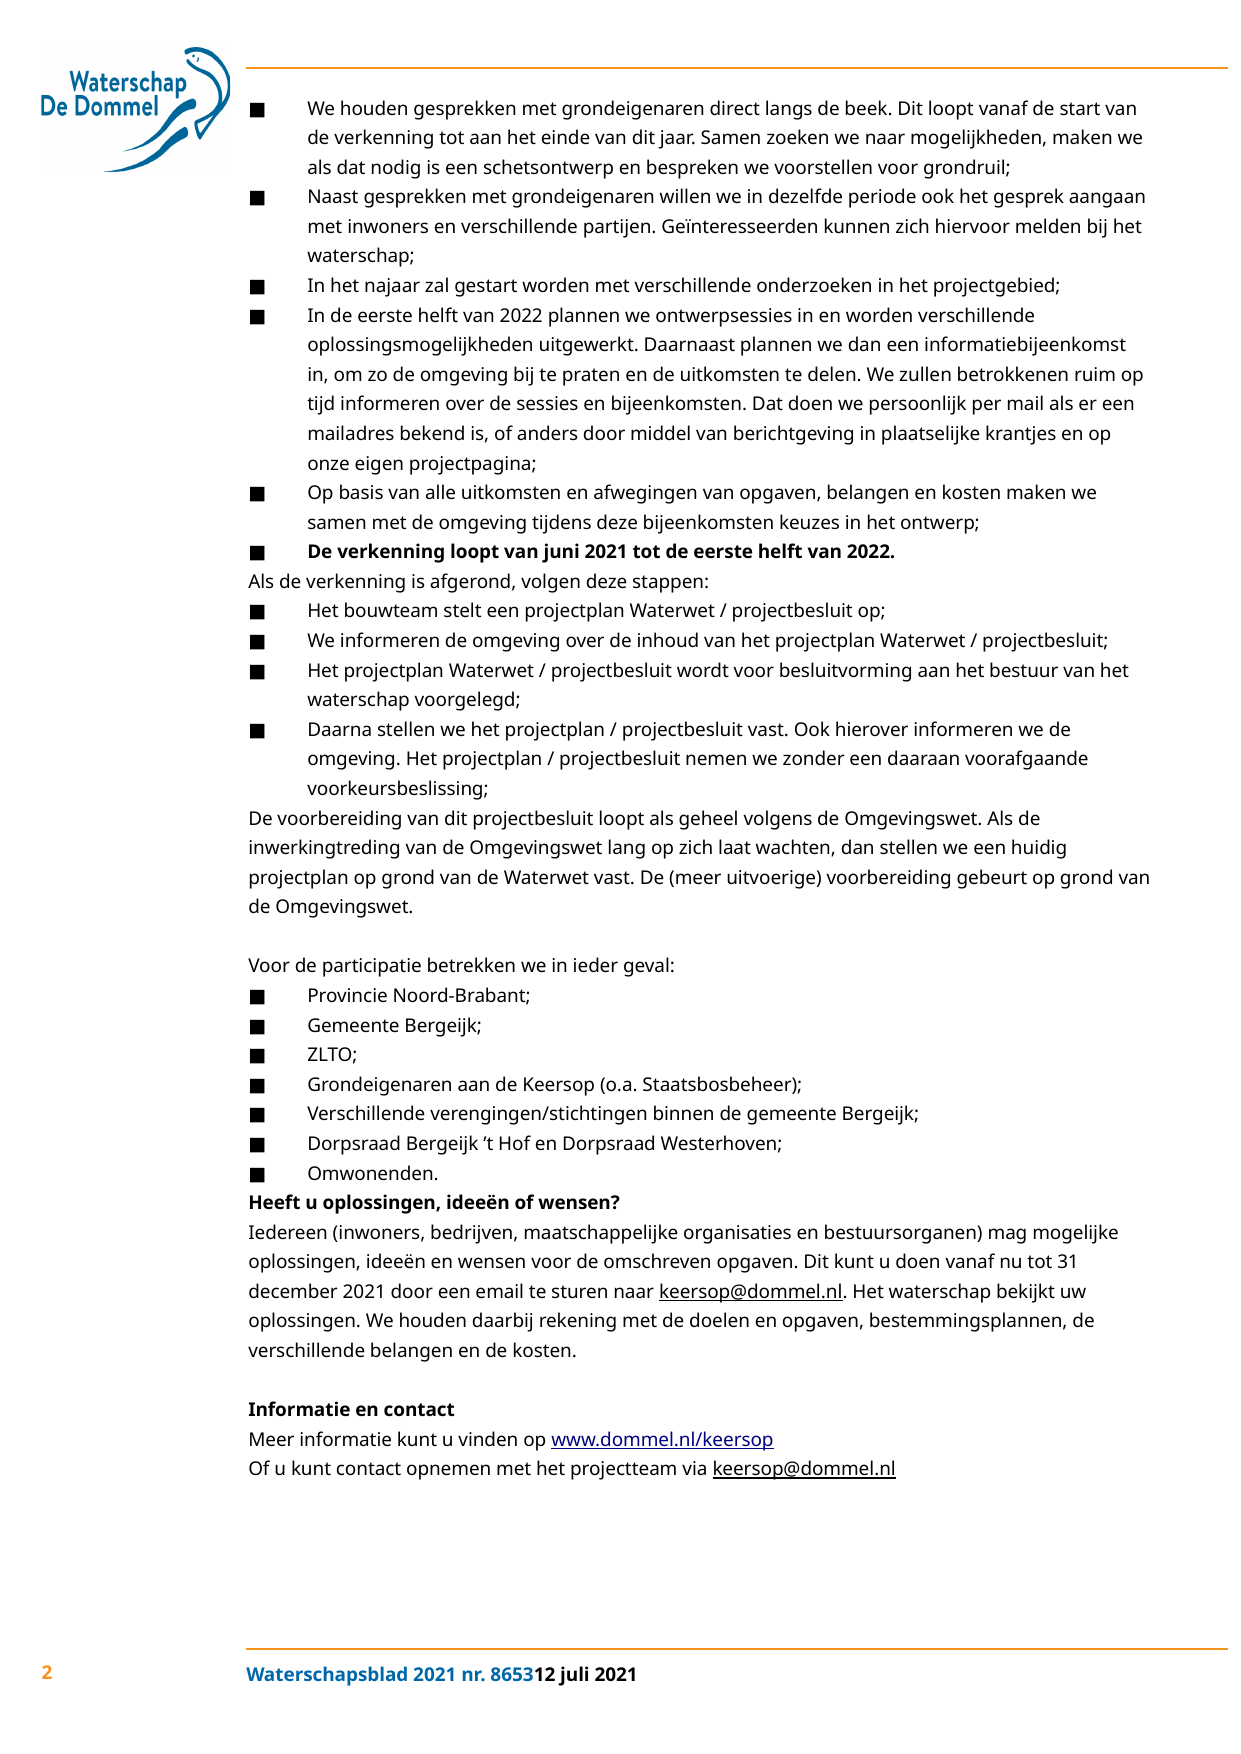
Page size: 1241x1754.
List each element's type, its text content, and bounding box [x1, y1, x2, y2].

list Het bouwteam stelt een projectplan Waterwet / projectbesluit op; [248, 598, 1152, 623]
list ZLTO; [248, 1041, 1152, 1067]
list Dorpsraad Bergeijk ’t Hof en Dorpsraad Westerhoven; [248, 1130, 1152, 1156]
list Grondeigenaren aan de Keersop (o.a. Staatsbosbeheer); [248, 1071, 1152, 1097]
text Informatie en contact [248, 1396, 1152, 1422]
list We houden gesprekken met grondeigenaren direct langs de beek. Dit loopt vanaf de start van de verkenning tot aan het einde van dit jaar. Samen zoeken we naar mogelijkheden, maken we als dat nodig is een schetsontwerp en bespreken we voorstellen voor grondruil; [248, 95, 1152, 180]
list In de eerste helft van 2022 plannen we ontwerpsessies in en worden verschillende oplossingsmogelijkheden uitgewerkt. Daarnaast plannen we dan een informatiebijeenkomst in, om zo de omgeving bij te praten en de uitkomsten te delen. We zullen betrokkenen ruim op tijd informeren over de sessies en bijeenkomsten. Dat doen we persoonlijk per mail als er een mailadres bekend is, of anders door middel van berichtgeving in plaatselijke krantjes en op onze eigen projectpagina; [248, 302, 1152, 476]
list Provincie Noord-Brabant; [248, 982, 1152, 1008]
picture [204, 47, 231, 76]
text Of u kunt contact opnemen met het projectteam via keersop@dommel.nl [248, 1456, 1152, 1481]
text Als de verkenning is afgerond, volgen deze stappen: [248, 568, 1152, 594]
list We informeren de omgeving over de inhoud van het projectplan Waterwet / projectbesluit; [248, 627, 1152, 653]
list Het projectplan Waterwet / projectbesluit wordt voor besluitvorming aan het bestuur van het waterschap voorgelegd; [248, 657, 1152, 712]
list Naast gesprekken met grondeigenaren willen we in dezelfde periode ook het gesprek aangaan met inwoners en verschillende partijen. Geïnteresseerden kunnen zich hiervoor melden bij het waterschap; [248, 183, 1152, 268]
text Heeft u oplossingen, ideeën of wensen? [248, 1189, 1152, 1215]
list Op basis van alle uitkomsten en afwegingen van opgaven, belangen en kosten maken we samen met de omgeving tijdens deze bijeenkomsten keuzes in het ontwerp; [248, 479, 1152, 535]
text Meer informatie kunt u vinden op www.dommel.nl/keersop [248, 1426, 1152, 1452]
text Voor de participatie betrekken we in ieder geval: [248, 953, 1152, 978]
picture [45, 99, 51, 111]
text Iedereen (inwoners, bedrijven, maatschappelijke organisaties en bestuursorganen) mag mogelijke oplossingen, ideeën en wensen voor de omschreven opgaven. Dit kunt u doen vanaf nu tot 31 december 2021 door een email te sturen naar keersop@dommel.nl. Het waterschap bekijkt uw oplossingen. We houden daarbij rekening met de doelen en opgaven, bestemmingsplannen, de verschillende belangen en de kosten. [248, 1219, 1152, 1363]
list De verkenning loopt van juni 2021 tot de eerste helft van 2022. [248, 538, 1152, 564]
list Omwonenden. [248, 1160, 1152, 1186]
picture [41, 47, 231, 172]
list Verschillende verengingen/stichtingen binnen de gemeente Bergeijk; [248, 1101, 1152, 1126]
text De voorbereiding van dit projectbesluit loopt als geheel volgens de Omgevingswet. Als de inwerkingtreding van de Omgevingswet lang op zich laat wachten, dan stellen we een huidig projectplan op grond van de Waterwet vast. De (meer uitvoerige) voorbereiding gebeurt op grond van de Omgevingswet. [248, 805, 1152, 919]
picture [198, 118, 210, 131]
list Daarna stellen we het projectplan / projectbesluit vast. Ook hierover informeren we de omgeving. Het projectplan / projectbesluit nemen we zonder een daaraan voorafgaande voorkeursbeslissing; [248, 716, 1152, 801]
list In het najaar zal gestart worden met verschillende onderzoeken in het projectgebied; [248, 272, 1152, 298]
list Gemeente Bergeijk; [248, 1012, 1152, 1038]
